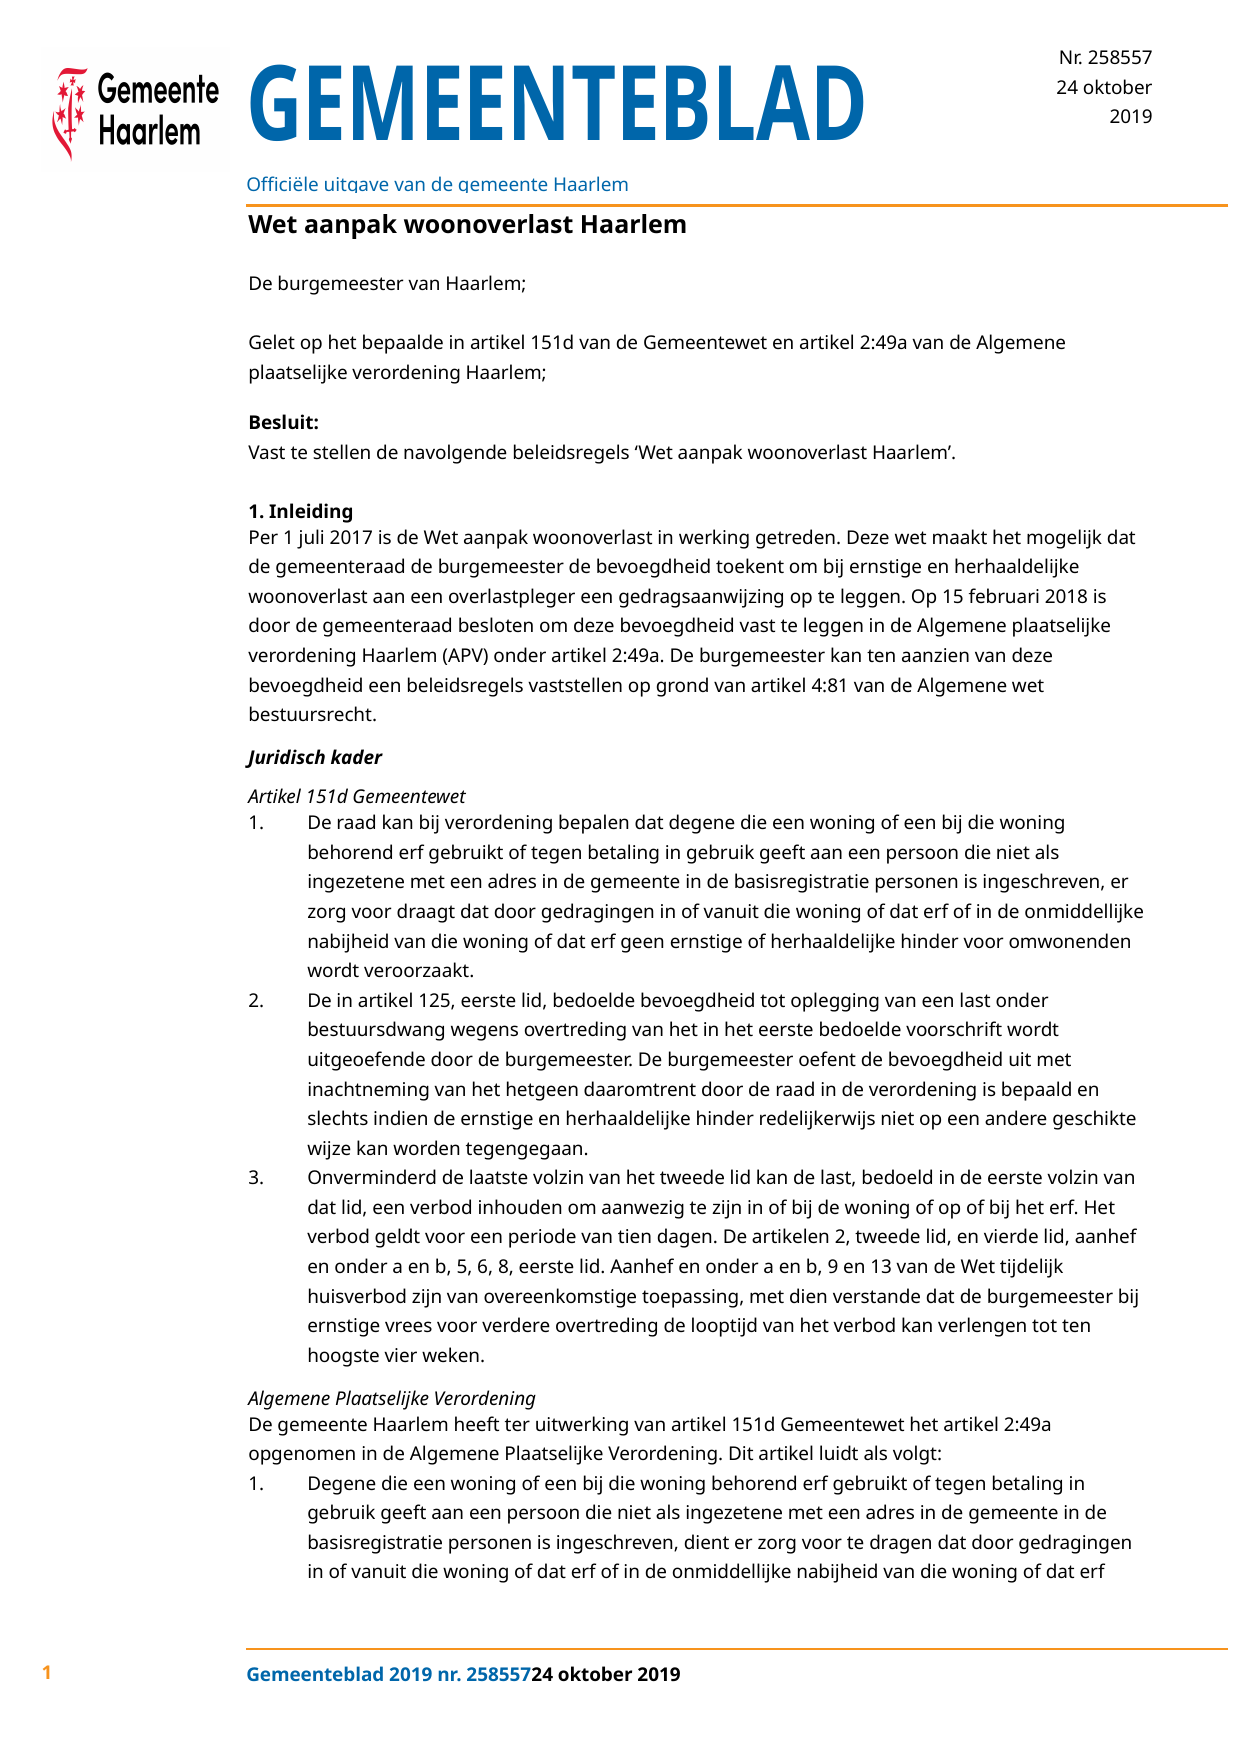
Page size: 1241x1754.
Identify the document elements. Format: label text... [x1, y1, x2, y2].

picture [41, 47, 231, 172]
list Degene die een woning of een bij die woning behorend erf gebruikt of tegen betaling in gebruik geeft aan een persoon die niet als ingezetene met een adres in de gemeente in de basisregistratie personen is ingeschreven, dient er zorg voor te dragen dat door gedragingen in of vanuit die woning of dat erf of in de onmiddellijke nabijheid van die woning of dat erf [248, 1470, 1152, 1584]
text Besluit: [248, 409, 1152, 435]
list De in artikel 125, eerste lid, bedoelde bevoegdheid tot oplegging van een last onder bestuursdwang wegens overtreding van het in het eerste bedoelde voorschrift wordt uitgeoefende door de burgemeester. De burgemeester oefent de bevoegdheid uit met inachtneming van het hetgeen daaromtrent door de raad in de verordening is bepaald en slechts indien de ernstige en herhaaldelijke hinder redelijkerwijs niet op een andere geschikte wijze kan worden tegengegaan. [248, 987, 1152, 1161]
text Per 1 juli 2017 is de Wet aanpak woonoverlast in werking getreden. Deze wet maakt het mogelijk dat de gemeenteraad de burgemeester de bevoegdheid toekent om bij ernstige en herhaaldelijke woonoverlast aan een overlastpleger een gedragsaanwijzing op te leggen. Op 15 februari 2018 is door de gemeenteraad besloten om deze bevoegdheid vast te leggen in de Algemene plaatselijke verordening Haarlem (APV) onder artikel 2:49a. De burgemeester kan ten aanzien van deze bevoegdheid een beleidsregels vaststellen op grond van artikel 4:81 van de Algemene wet bestuursrecht. [248, 524, 1152, 727]
text De gemeente Haarlem heeft ter uitwerking van artikel 151d Gemeentewet het artikel 2:49a opgenomen in de Algemene Plaatselijke Verordening. Dit artikel luidt als volgt: [248, 1411, 1152, 1466]
text Artikel 151d Gemeentewet [248, 784, 1152, 809]
text Juridisch kader [248, 744, 1152, 770]
text Algemene Plaatselijke Verordening [248, 1385, 1152, 1411]
text Wet aanpak woonoverlast Haarlem [248, 207, 1152, 241]
text De burgemeester van Haarlem; [248, 270, 1152, 296]
text Vast te stellen de navolgende beleidsregels ‘Wet aanpak woonoverlast Haarlem’. [248, 439, 1152, 465]
list De raad kan bij verordening bepalen dat degene die een woning of een bij die woning behorend erf gebruikt of tegen betaling in gebruik geeft aan een persoon die niet als ingezetene met een adres in de gemeente in de basisregistratie personen is ingeschreven, er zorg voor draagt dat door gedragingen in of vanuit die woning of dat erf of in de onmiddellijke nabijheid van die woning of dat erf geen ernstige of herhaaldelijke hinder voor omwonenden wordt veroorzaakt. [248, 809, 1152, 983]
text 1. Inleiding [248, 498, 1152, 524]
text Gelet op het bepaalde in artikel 151d van de Gemeentewet en artikel 2:49a van de Algemene plaatselijke verordening Haarlem; [248, 329, 1152, 385]
list Onverminderd de laatste volzin van het tweede lid kan de last, bedoeld in de eerste volzin van dat lid, een verbod inhouden om aanwezig te zijn in of bij de woning of op of bij het erf. Het verbod geldt voor een periode van tien dagen. De artikelen 2, tweede lid, en vierde lid, aanhef en onder a en b, 5, 6, 8, eerste lid. Aanhef en onder a en b, 9 en 13 van de Wet tijdelijk huisverbod zijn van overeenkomstige toepassing, met dien verstande dat de burgemeester bij ernstige vrees voor verdere overtreding de looptijd van het verbod kan verlengen tot ten hoogste vier weken. [248, 1164, 1152, 1368]
